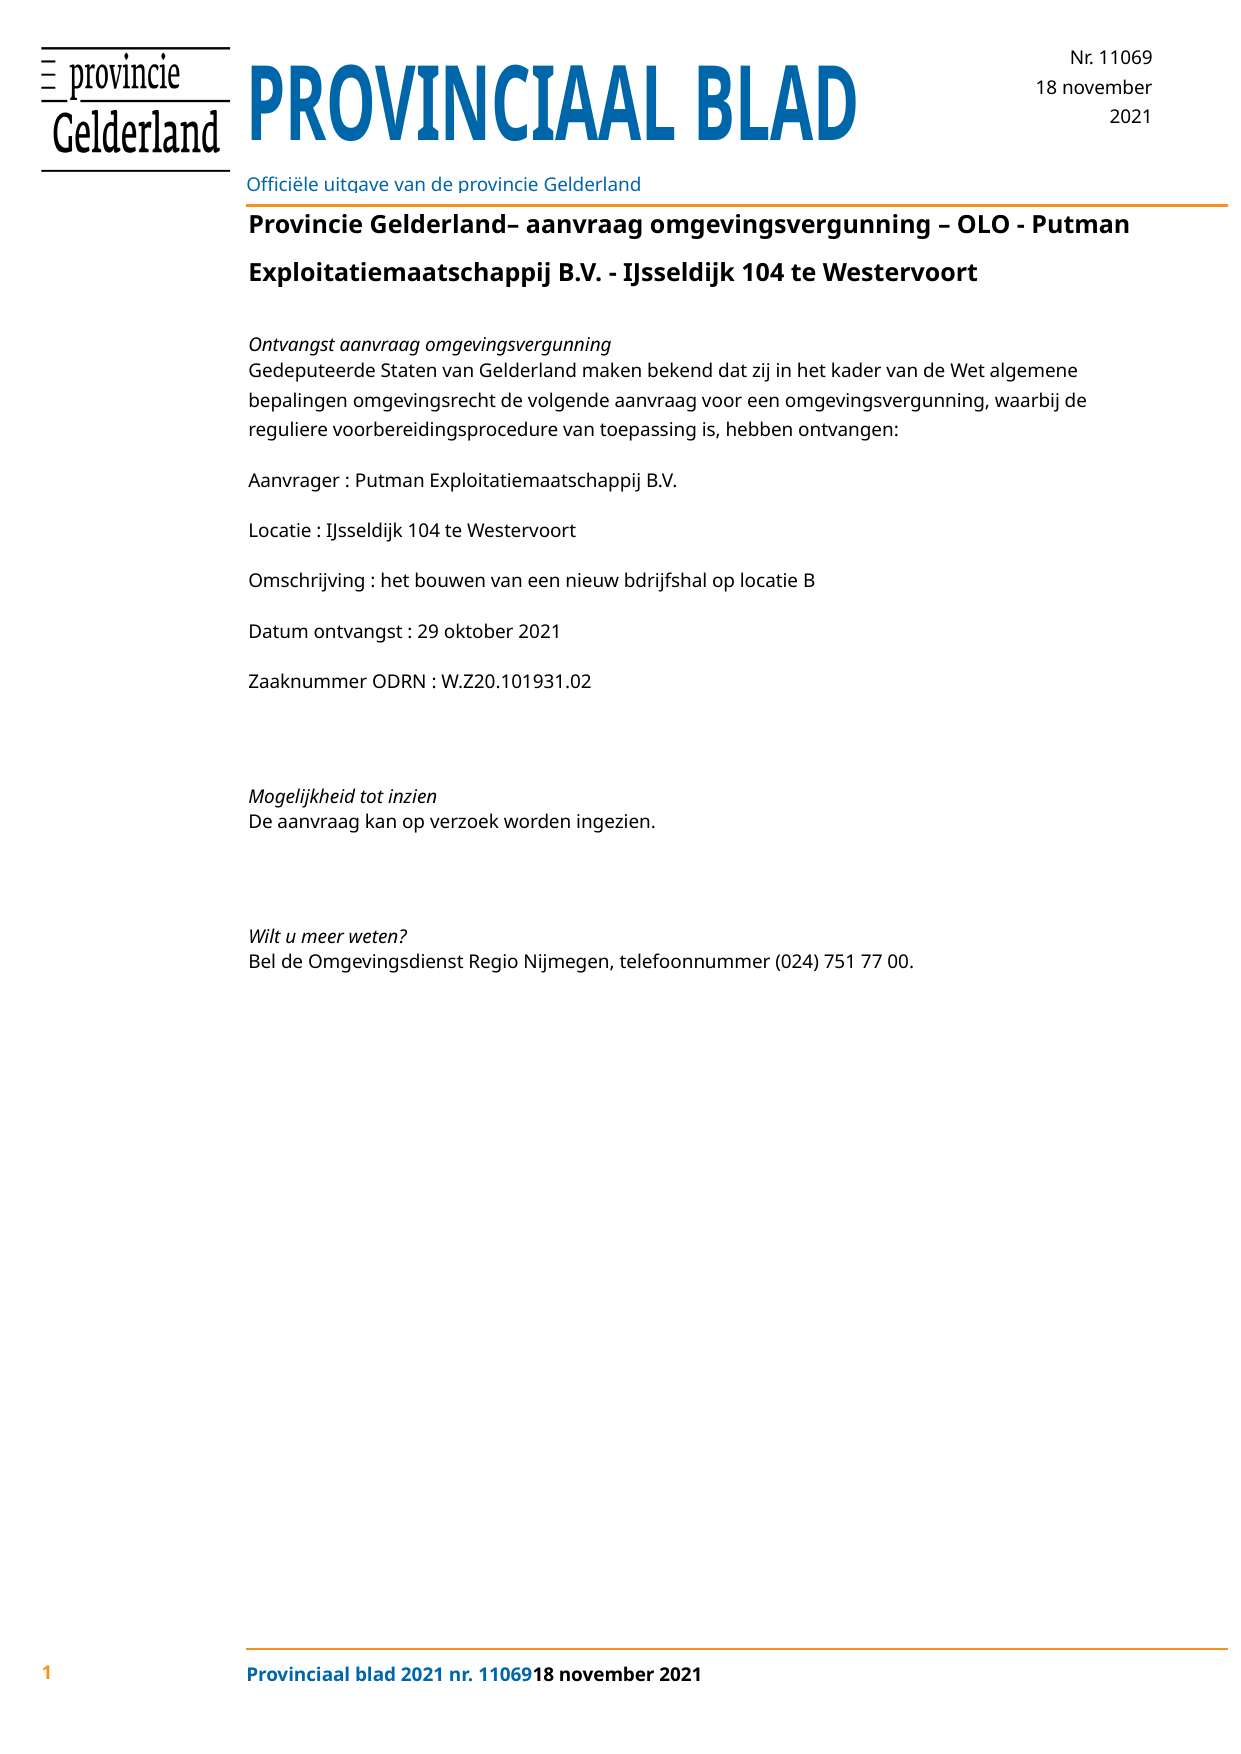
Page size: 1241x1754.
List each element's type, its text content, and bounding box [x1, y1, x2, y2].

text Omschrijving : het bouwen van een nieuw bdrijfshal op locatie B [248, 568, 1152, 593]
text Locatie : IJsseldijk 104 te Westervoort [248, 517, 1152, 543]
picture [41, 47, 231, 172]
text De aanvraag kan op verzoek worden ingezien. [248, 808, 1152, 834]
text Ontvangst aanvraag omgevingsvergunning [248, 331, 1152, 357]
text Aanvrager : Putman Exploitatiemaatschappij B.V. [248, 467, 1152, 492]
text Bel de Omgevingsdienst Regio Nijmegen, telefoonnummer (024) 751 77 00. [248, 949, 1152, 974]
text Zaaknummer ODRN : W.Z20.101931.02 [248, 668, 1152, 694]
text Gedeputeerde Staten van Gelderland maken bekend dat zij in het kader van de Wet algemene bepalingen omgevingsrecht de volgende aanvraag voor een omgevingsvergunning, waarbij de reguliere voorbereidingsprocedure van toepassing is, hebben ontvangen: [248, 357, 1152, 442]
text Mogelijkheid tot inzien [248, 783, 1152, 808]
text Provincie Gelderland– aanvraag omgevingsvergunning – OLO - Putman Exploitatiemaatschappij B.V. - IJsseldijk 104 te Westervoort [248, 207, 1152, 288]
text Datum ontvangst : 29 oktober 2021 [248, 618, 1152, 644]
text Wilt u meer weten? [248, 923, 1152, 949]
